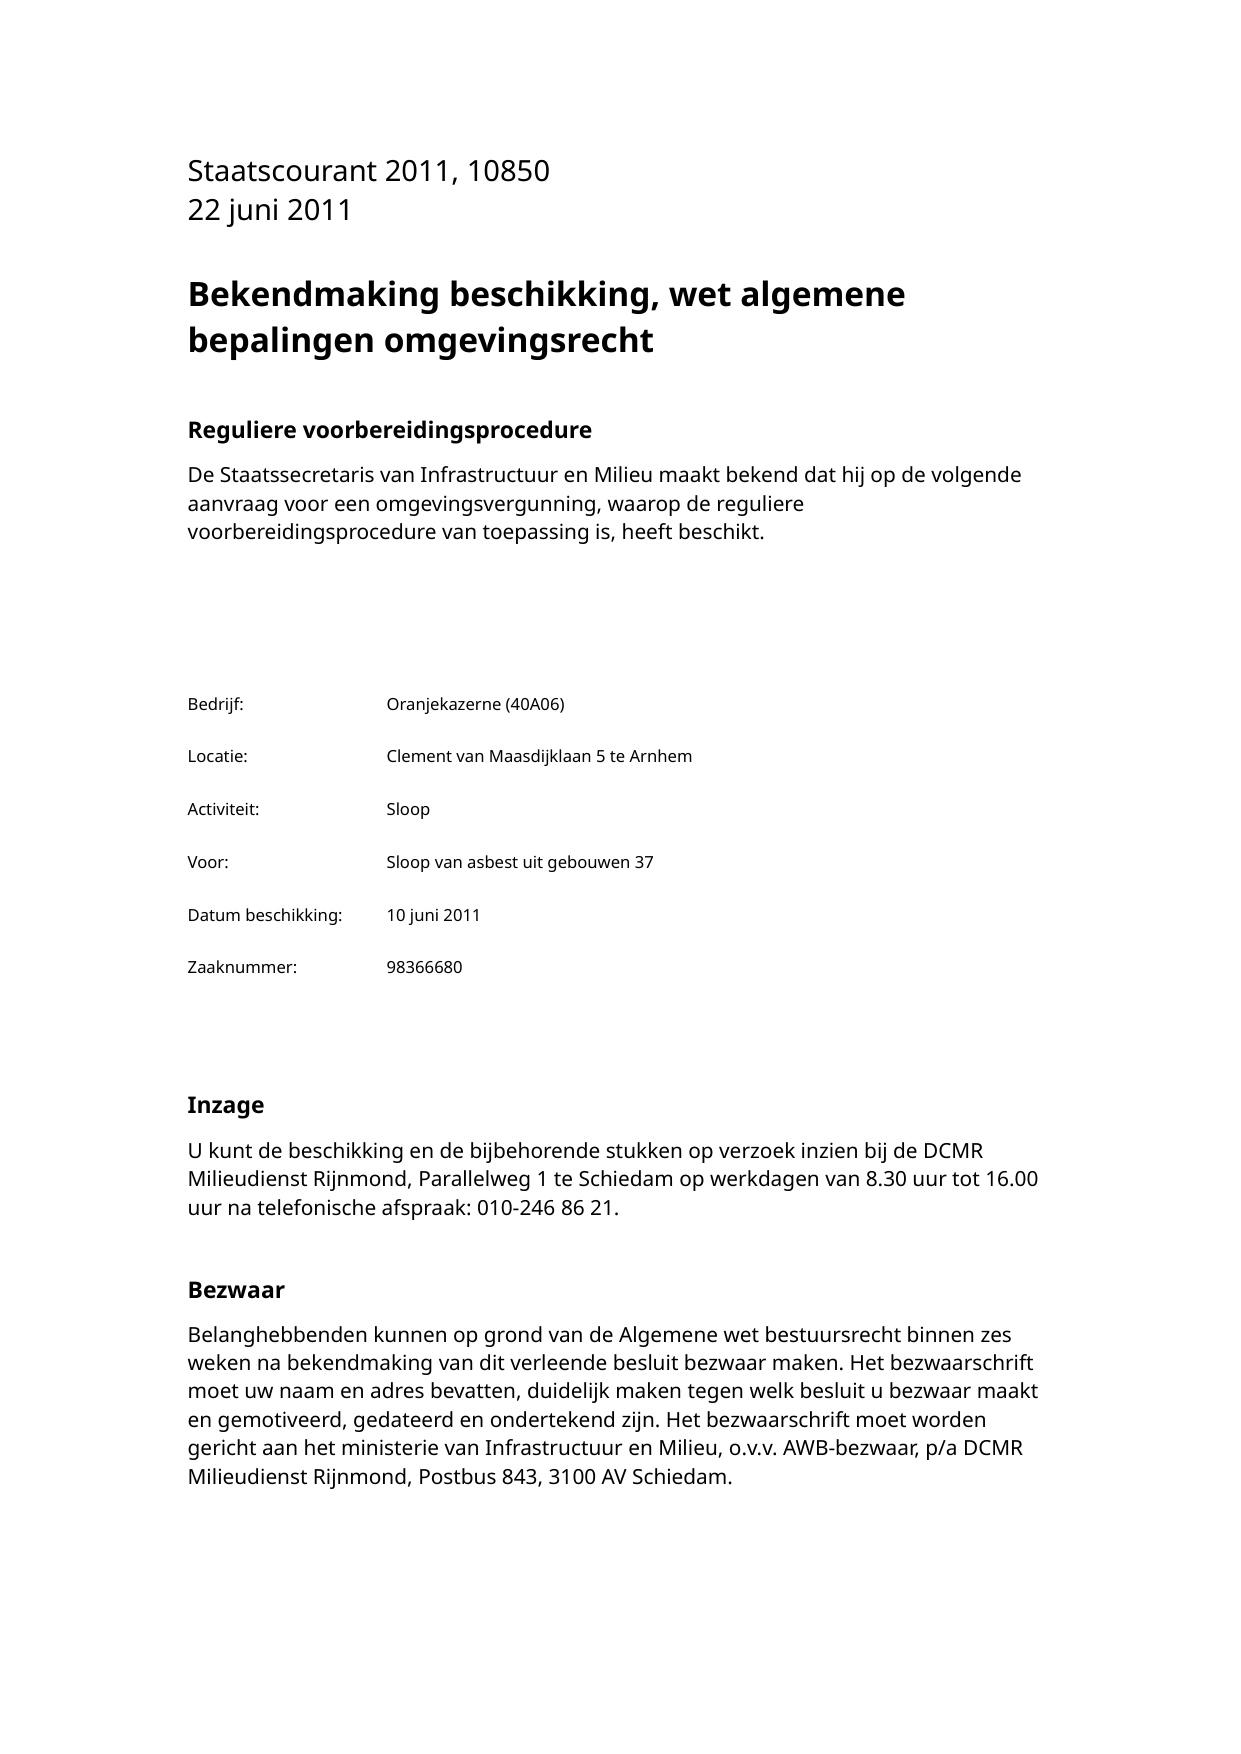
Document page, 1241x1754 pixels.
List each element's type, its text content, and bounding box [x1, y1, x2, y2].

table_header [386, 634, 1053, 692]
table_cell 98366680 [386, 956, 1053, 1008]
text De Staatssecretaris van Infrastructuur en Milieu maakt bekend dat hij op de volgende aanvraag voor een omgevingsvergunning, waarop de reguliere voorbereidingsprocedure van toepassing is, heeft beschikt. [187, 461, 1053, 546]
table_header [188, 634, 386, 692]
table_cell Locatie: [188, 745, 386, 798]
table_cell Oranjekazerne (40A06) [386, 692, 1053, 745]
text Staatscourant 2011, 10850 [187, 150, 1053, 190]
table_cell Sloop van asbest uit gebouwen 37 [386, 850, 1053, 903]
table_cell Activiteit: [188, 798, 386, 850]
table_cell Bedrijf: [188, 692, 386, 745]
table_cell Sloop [386, 798, 1053, 850]
table_cell Clement van Maasdijklaan 5 te Arnhem [386, 745, 1053, 798]
table_cell Datum beschikking: [188, 903, 386, 956]
subtitle Bezwaar [187, 1273, 1053, 1305]
table_cell Voor: [188, 850, 386, 903]
text U kunt de beschikking en de bijbehorende stukken op verzoek inzien bij de DCMR Milieudienst Rijnmond, Parallelweg 1 te Schiedam op werkdagen van 8.30 uur tot 16.00 uur na telefonische afspraak: 010-246 86 21. [187, 1136, 1053, 1221]
text Belanghebbenden kunnen op grond van de Algemene wet bestuursrecht binnen zes weken na bekendmaking van dit verleende besluit bezwaar maken. Het bezwaarschrift moet uw naam en adres bevatten, duidelijk maken tegen welk besluit u bezwaar maakt en gemotiveerd, gedateerd en ondertekend zijn. Het bezwaarschrift moet worden gericht aan het ministerie van Infrastructuur en Milieu, o.v.v. AWB-bezwaar, p/a DCMR Milieudienst Rijnmond, Postbus 843, 3100 AV Schiedam. [187, 1320, 1053, 1490]
subtitle Inzage [187, 1089, 1053, 1121]
subtitle Bekendmaking beschikking, wet algemene bepalingen omgevingsrecht [187, 271, 1053, 362]
subtitle Reguliere voorbereidingsprocedure [187, 414, 1053, 446]
text 22 juni 2011 [187, 190, 1053, 229]
table_cell 10 juni 2011 [386, 903, 1053, 956]
table_cell Zaaknummer: [188, 956, 386, 1008]
